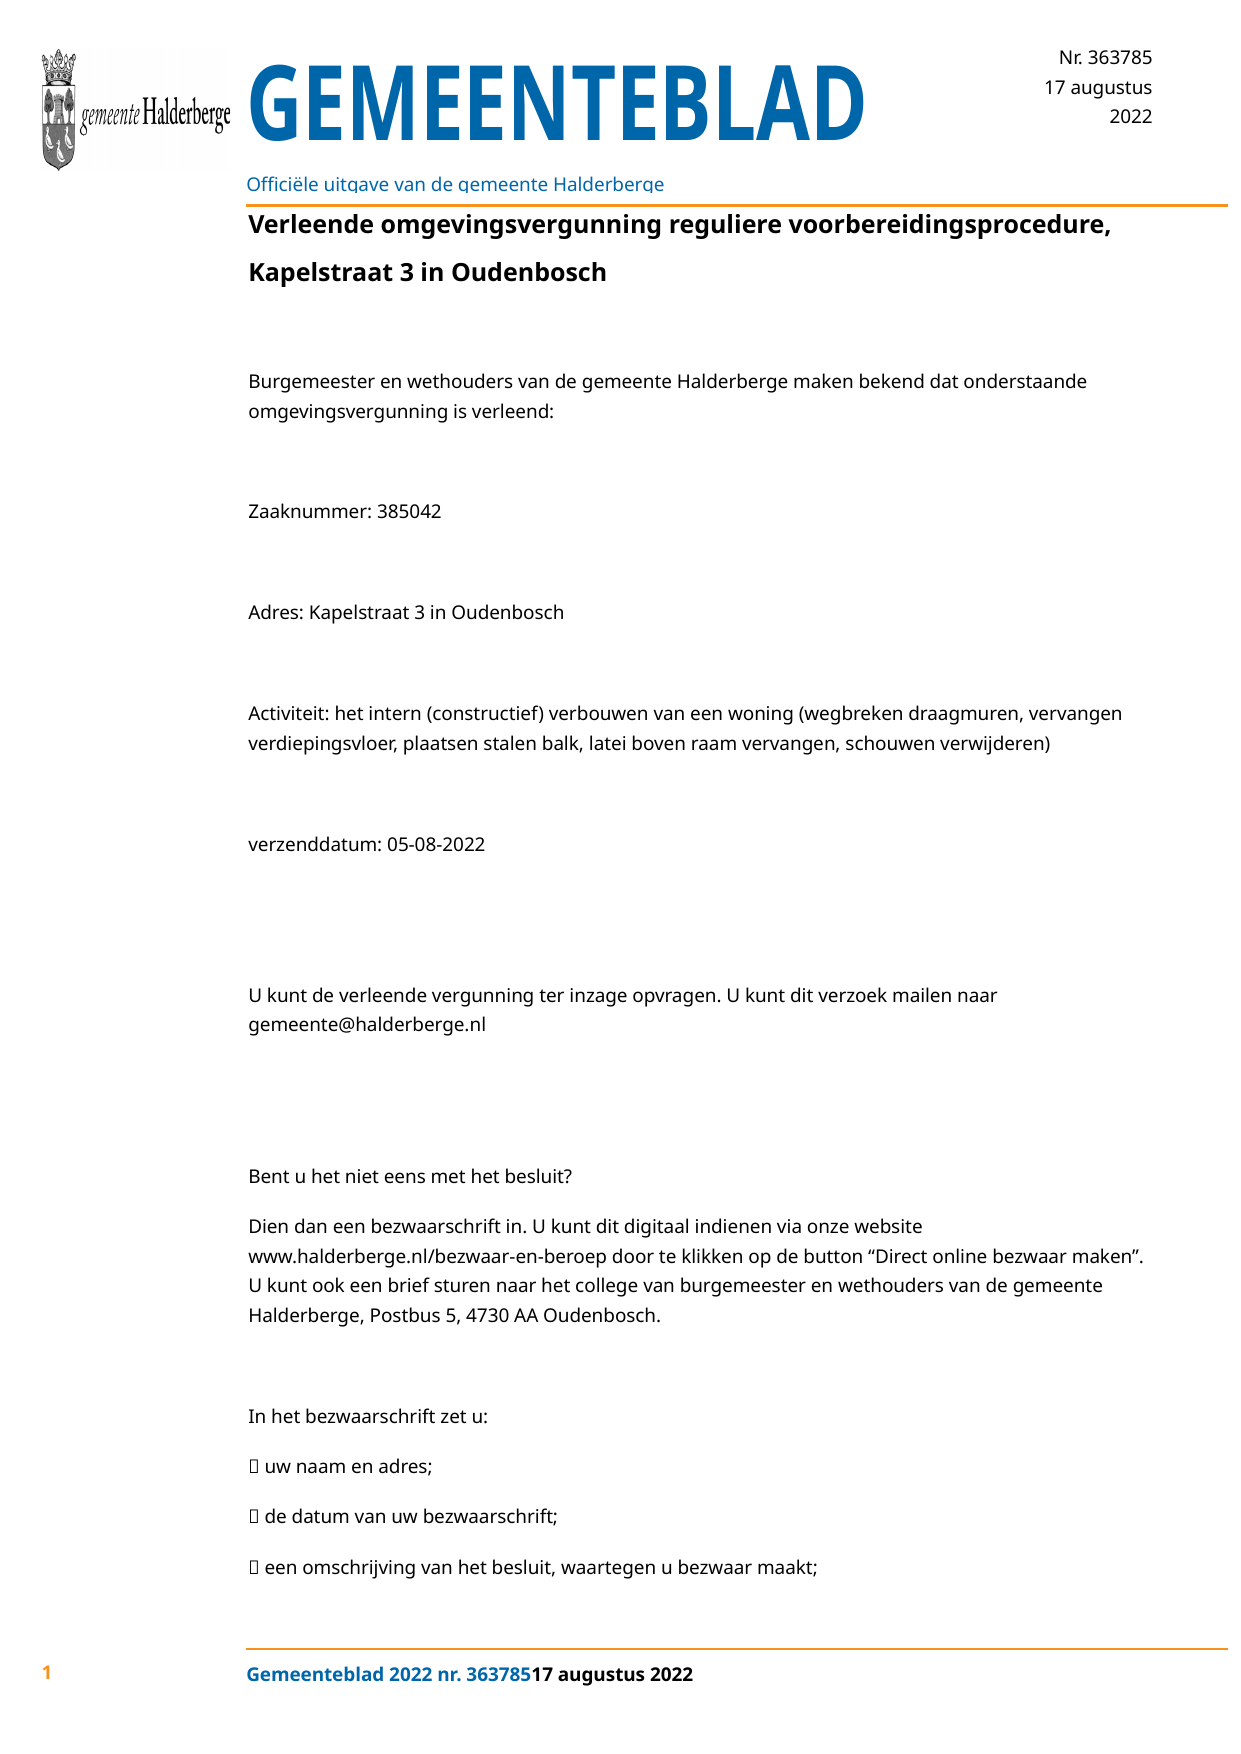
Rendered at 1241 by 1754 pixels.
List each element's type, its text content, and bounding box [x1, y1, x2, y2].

text Dien dan een bezwaarschrift in. U kunt dit digitaal indienen via onze website www.halderberge.nl/bezwaar-en-beroep door te klikken op de button “Direct online bezwaar maken”. U kunt ook een brief sturen naar het college van burgemeester en wethouders van de gemeente Halderberge, Postbus 5, 4730 AA Oudenbosch. [248, 1213, 1152, 1328]
picture [41, 47, 231, 172]
text  een omschrijving van het besluit, waartegen u bezwaar maakt; [248, 1554, 1152, 1580]
text Activiteit: het intern (constructief) verbouwen van een woning (wegbreken draagmuren, vervangen verdiepingsvloer, plaatsen stalen balk, latei boven raam vervangen, schouwen verwijderen) [248, 700, 1152, 756]
text Zaaknummer: 385042 [248, 499, 1152, 524]
text Verleende omgevingsvergunning reguliere voorbereidingsprocedure, Kapelstraat 3 in Oudenbosch [248, 207, 1152, 288]
text  de datum van uw bezwaarschrift; [248, 1504, 1152, 1529]
text Adres: Kapelstraat 3 in Oudenbosch [248, 599, 1152, 625]
text verzenddatum: 05-08-2022 [248, 831, 1152, 857]
text Burgemeester en wethouders van de gemeente Halderberge maken bekend dat onderstaande omgevingsvergunning is verleend: [248, 368, 1152, 424]
text In het bezwaarschrift zet u: [248, 1403, 1152, 1429]
text Bent u het niet eens met het besluit? [248, 1163, 1152, 1189]
text  uw naam en adres; [248, 1453, 1152, 1479]
text U kunt de verleende vergunning ter inzage opvragen. U kunt dit verzoek mailen naar gemeente@halderberge.nl [248, 982, 1152, 1037]
